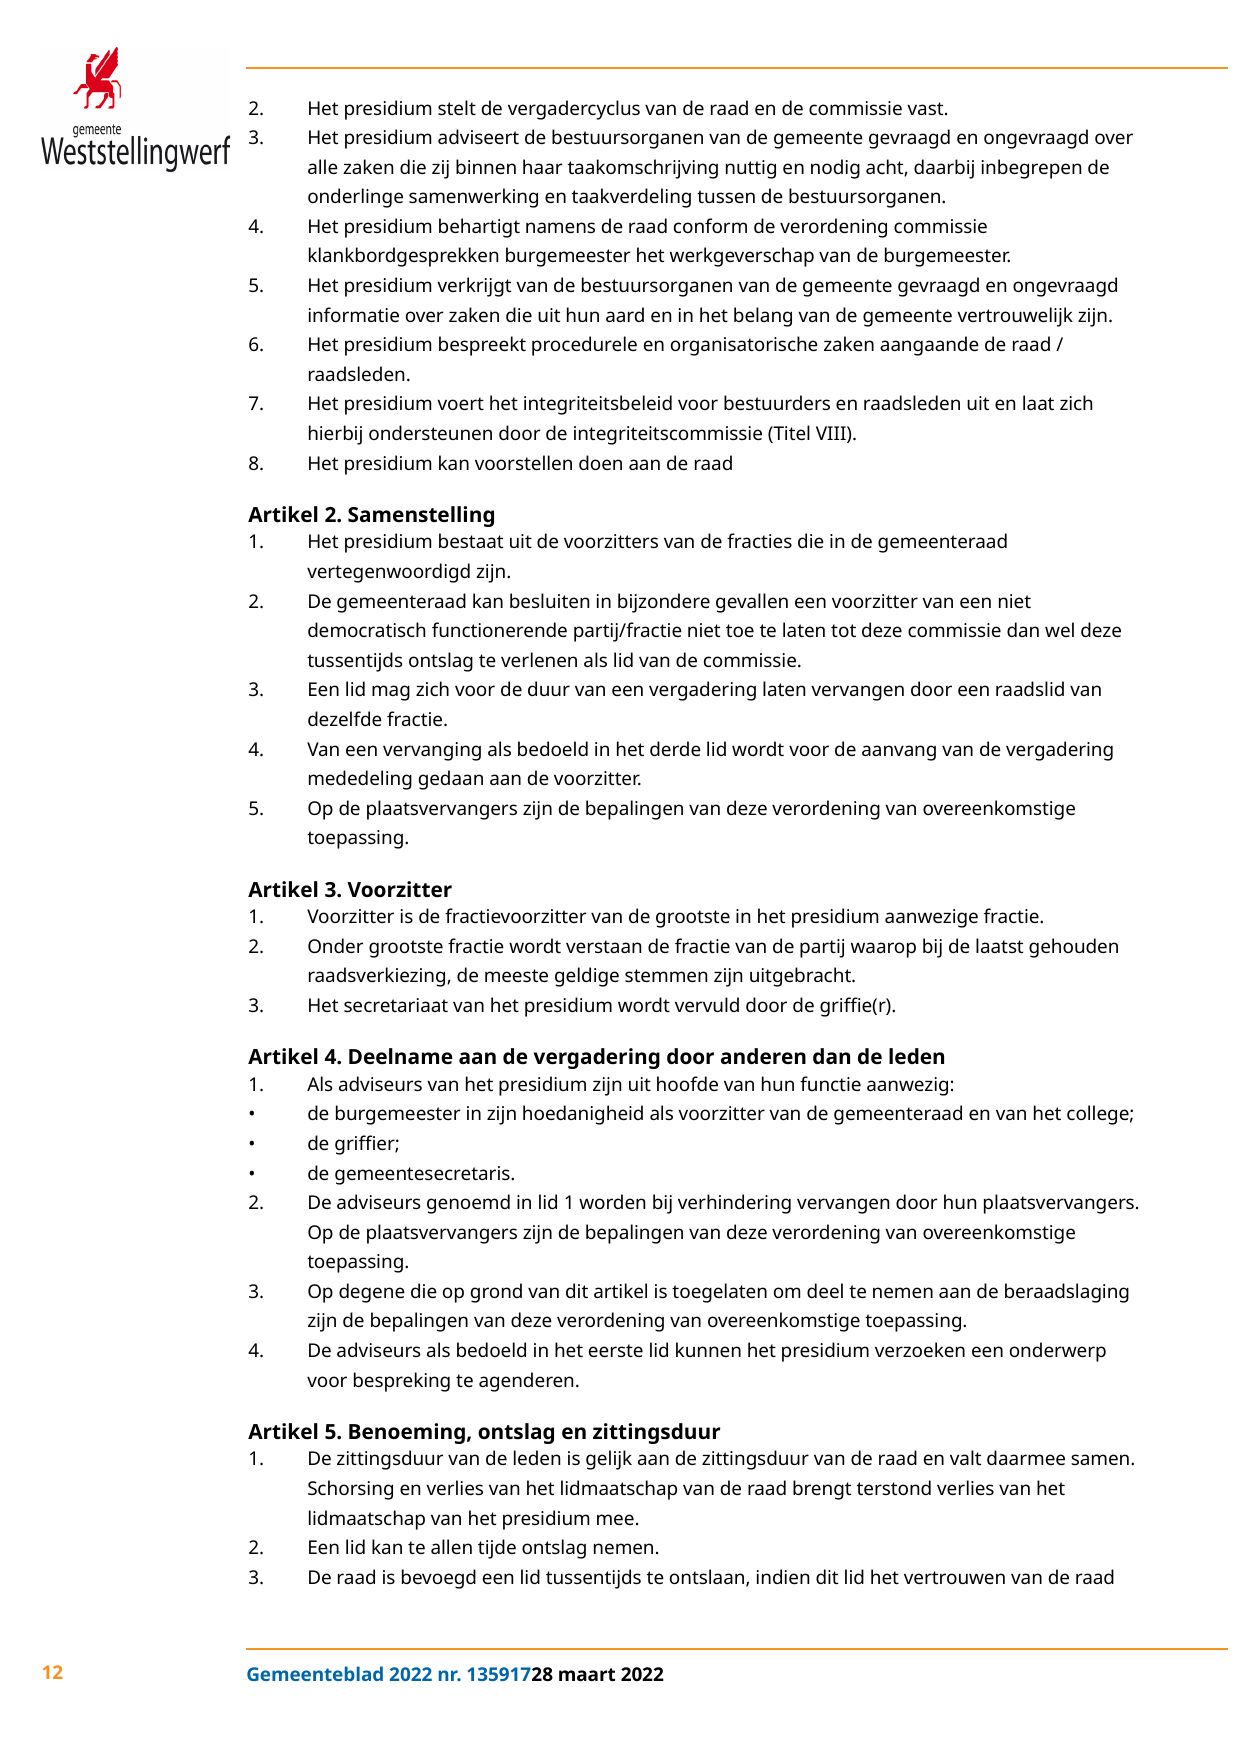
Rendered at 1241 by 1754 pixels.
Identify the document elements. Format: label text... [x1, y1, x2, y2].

text Artikel 4. Deelname aan de vergadering door anderen dan de leden [248, 1042, 1152, 1071]
list Op de plaatsvervangers zijn de bepalingen van deze verordening van overeenkomstige toepassing. [248, 795, 1152, 850]
list Het presidium verkrijgt van de bestuursorganen van de gemeente gevraagd en ongevraagd informatie over zaken die uit hun aard en in het belang van de gemeente vertrouwelijk zijn. [248, 272, 1152, 328]
list de gemeentesecretaris. [248, 1160, 1152, 1185]
list Van een vervanging als bedoeld in het derde lid wordt voor de aanvang van de vergadering mededeling gedaan aan de voorzitter. [248, 736, 1152, 791]
text Artikel 3. Voorzitter [248, 875, 1152, 903]
list Voorzitter is de fractievoorzitter van de grootste in het presidium aanwezige fractie. [248, 903, 1152, 929]
list De gemeenteraad kan besluiten in bijzondere gevallen een voorzitter van een niet democratisch functionerende partij/fractie niet toe te laten tot deze commissie dan wel deze tussentijds ontslag te verlenen als lid van de commissie. [248, 588, 1152, 673]
list Het presidium kan voorstellen doen aan de raad [248, 450, 1152, 476]
list De adviseurs als bedoeld in het eerste lid kunnen het presidium verzoeken een onderwerp voor bespreking te agenderen. [248, 1337, 1152, 1392]
text Artikel 2. Samenstelling [248, 500, 1152, 529]
picture [41, 47, 231, 172]
list De adviseurs genoemd in lid 1 worden bij verhindering vervangen door hun plaatsvervangers. Op de plaatsvervangers zijn de bepalingen van deze verordening van overeenkomstige toepassing. [248, 1189, 1152, 1274]
list Een lid kan te allen tijde ontslag nemen. [248, 1534, 1152, 1560]
list Het secretariaat van het presidium wordt vervuld door de griffie(r). [248, 992, 1152, 1018]
list Het presidium bestaat uit de voorzitters van de fracties die in de gemeenteraad vertegenwoordigd zijn. [248, 529, 1152, 584]
text Artikel 5. Benoeming, ontslag en zittingsduur [248, 1417, 1152, 1446]
list Als adviseurs van het presidium zijn uit hoofde van hun functie aanwezig: [248, 1071, 1152, 1097]
list Op degene die op grond van dit artikel is toegelaten om deel te nemen aan de beraadslaging zijn de bepalingen van deze verordening van overeenkomstige toepassing. [248, 1278, 1152, 1333]
list Onder grootste fractie wordt verstaan de fractie van de partij waarop bij de laatst gehouden raadsverkiezing, de meeste geldige stemmen zijn uitgebracht. [248, 933, 1152, 988]
list De raad is bevoegd een lid tussentijds te ontslaan, indien dit lid het vertrouwen van de raad [248, 1564, 1152, 1590]
list Het presidium behartigt namens de raad conform de verordening commissie klankbordgesprekken burgemeester het werkgeverschap van de burgemeester. [248, 213, 1152, 268]
list Het presidium adviseert de bestuursorganen van de gemeente gevraagd en ongevraagd over alle zaken die zij binnen haar taakomschrijving nuttig en nodig acht, daarbij inbegrepen de onderlinge samenwerking en taakverdeling tussen de bestuursorganen. [248, 124, 1152, 209]
list Het presidium bespreekt procedurele en organisatorische zaken aangaande de raad / raadsleden. [248, 331, 1152, 387]
list Het presidium voert het integriteitsbeleid voor bestuurders en raadsleden uit en laat zich hierbij ondersteunen door de integriteitscommissie (Titel VIII). [248, 391, 1152, 446]
list Een lid mag zich voor de duur van een vergadering laten vervangen door een raadslid van dezelfde fractie. [248, 677, 1152, 732]
list De zittingsduur van de leden is gelijk aan de zittingsduur van de raad en valt daarmee samen. Schorsing en verlies van het lidmaatschap van de raad brengt terstond verlies van het lidmaatschap van het presidium mee. [248, 1446, 1152, 1531]
list de griffier; [248, 1130, 1152, 1156]
list de burgemeester in zijn hoedanigheid als voorzitter van de gemeenteraad en van het college; [248, 1101, 1152, 1126]
list Het presidium stelt de vergadercyclus van de raad en de commissie vast. [248, 95, 1152, 121]
